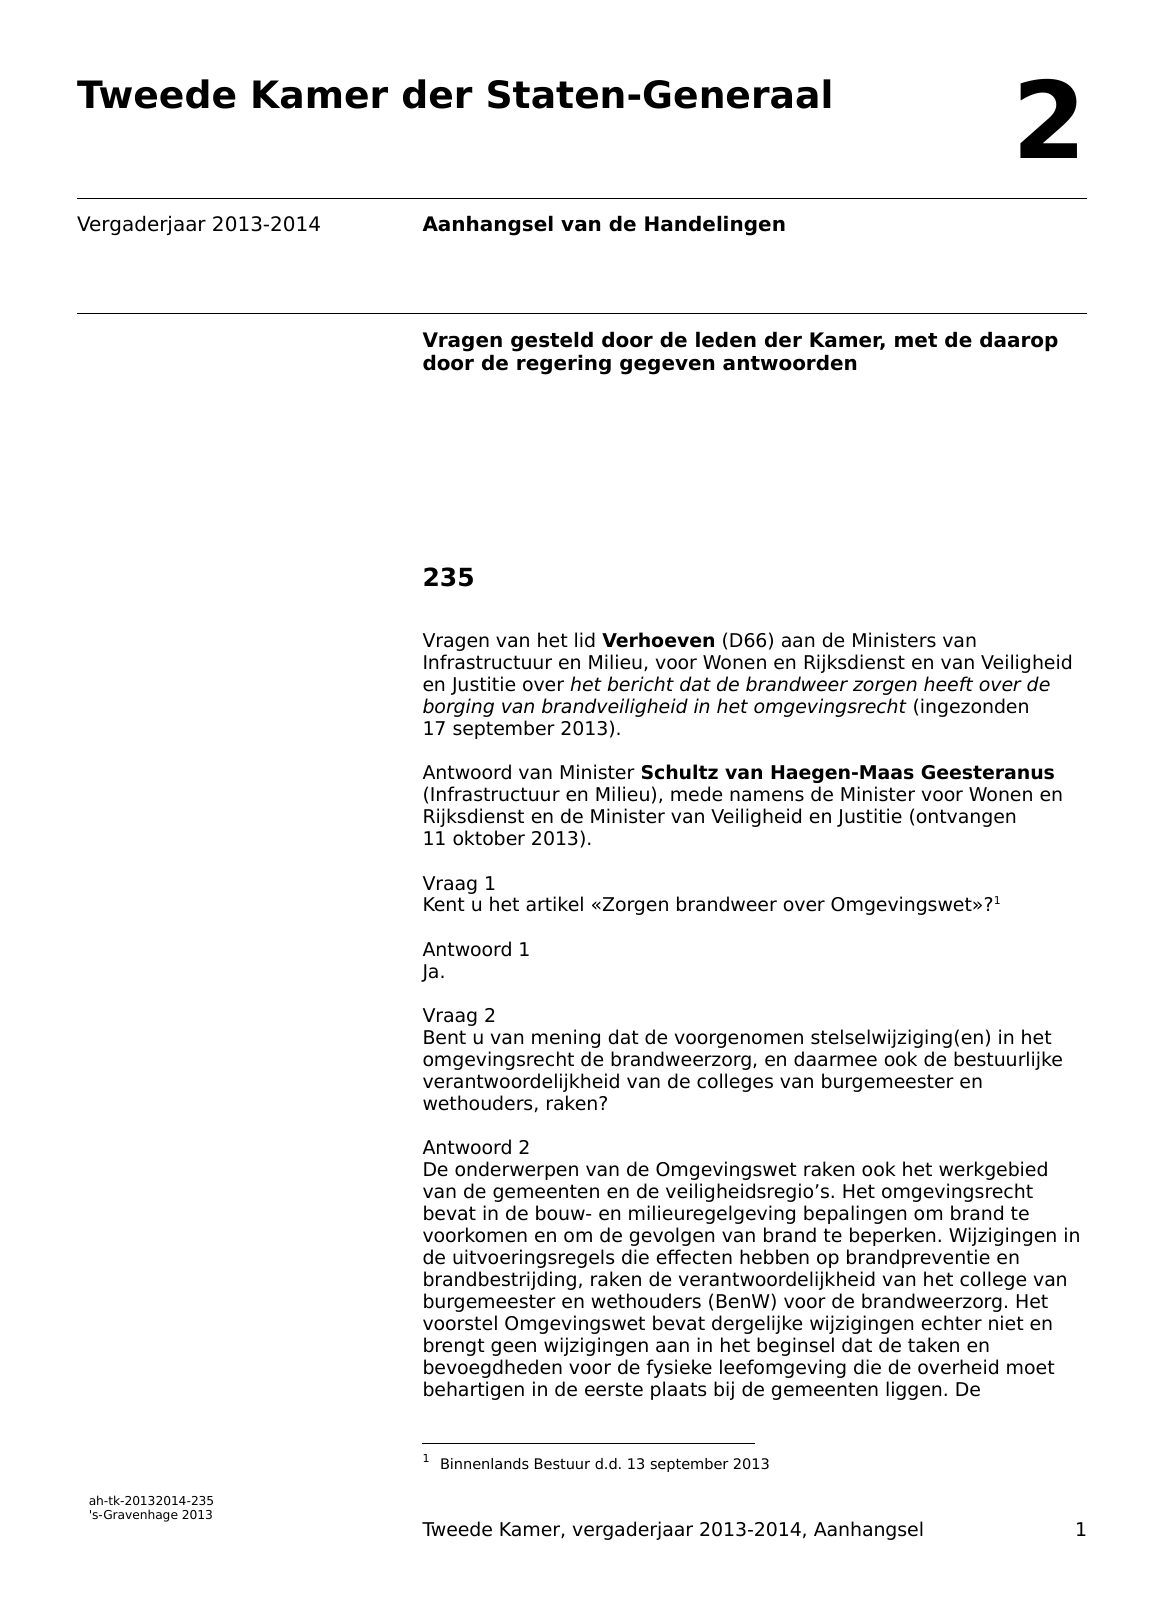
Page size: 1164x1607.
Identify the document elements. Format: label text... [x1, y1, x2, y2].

text Binnenlands Bestuur d.d. 13 september 2013 [422, 1452, 1087, 1474]
text Antwoord 1 [422, 938, 1087, 961]
text Antwoord 2 [422, 1137, 1087, 1159]
text De onderwerpen van de Omgevingswet raken ook het werkgebied van de gemeenten en de veiligheidsregio’s. Het omgevingsrecht bevat in de bouw- en milieuregelgeving bepalingen om brand te voorkomen en om de gevolgen van brand te beperken. Wijzigingen in de uitvoeringsregels die effecten hebben op brandpreventie en brandbestrijding, raken de verantwoordelijkheid van het college van burgemeester en wethouders (BenW) voor de brandweerzorg. Het voorstel Omgevingswet bevat dergelijke wijzigingen echter niet en brengt geen wijzigingen aan in het beginsel dat de taken en bevoegdheden voor de fysieke leefomgeving die de overheid moet behartigen in de eerste plaats bij de gemeenten liggen. De [422, 1159, 1087, 1401]
table_header Tweede Kamer der Staten-Generaal [77, 59, 886, 198]
text Bent u van mening dat de voorgenomen stelselwijziging(en) in het omgevingsrecht de brandweerzorg, en daarmee ook de bestuurlijke verantwoordelijkheid van de colleges van burgemeester en wethouders, raken? [422, 1027, 1087, 1114]
table_header 2 [886, 59, 1087, 198]
text Vraag 2 [422, 1005, 1087, 1027]
text ah-tk-20132014-235 [88, 1494, 323, 1508]
text Antwoord van Minister Schultz van Haegen-Maas Geesteranus (Infrastructuur en Milieu), mede namens de Minister voor Wonen en Rijksdienst en de Minister van Veiligheid en Justitie (ontvangen 11 oktober 2013). [422, 762, 1087, 850]
table_cell Vragen gesteld door de leden der Kamer, met de daarop door de regering gegeven antwoorden [422, 314, 1087, 375]
table_cell [77, 314, 422, 375]
table_cell Vergaderjaar 2013-2014 [77, 199, 422, 313]
table_cell Aanhangsel van de Handelingen [422, 199, 1087, 313]
text Vragen van het lid Verhoeven (D66) aan de Ministers van Infrastructuur en Milieu, voor Wonen en Rijksdienst en van Veiligheid en Justitie over het bericht dat de brandweer zorgen heeft over de borging van brandveiligheid in het omgevingsrecht (ingezonden 17 september 2013). [422, 630, 1087, 740]
text Kent u het artikel «Zorgen brandweer over Omgevingswet»? [422, 894, 1087, 916]
text Vraag 1 [422, 872, 1087, 894]
text 235 [422, 563, 1087, 592]
text 's-Gravenhage 2013 [88, 1508, 323, 1522]
text Ja. [422, 961, 1087, 982]
